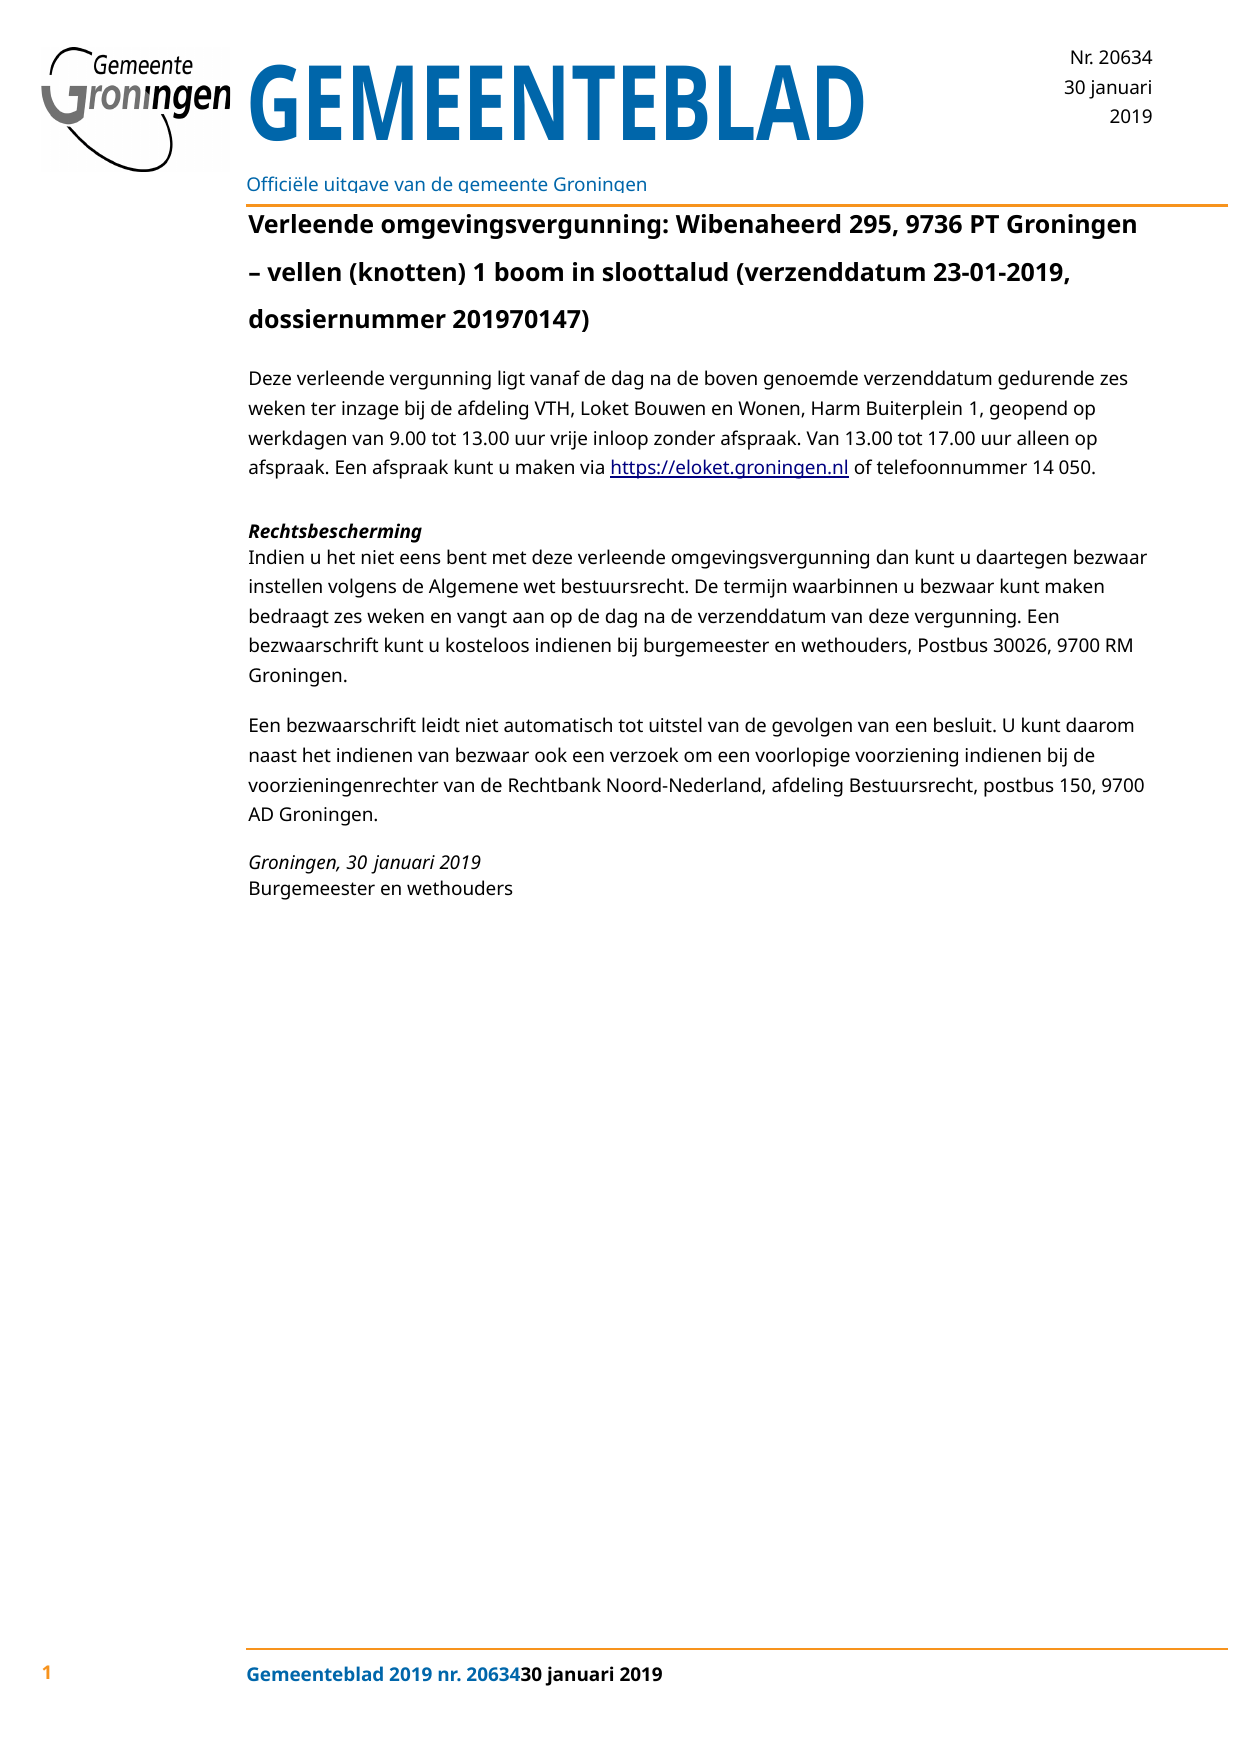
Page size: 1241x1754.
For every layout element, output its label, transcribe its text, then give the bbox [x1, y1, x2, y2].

text Deze verleende vergunning ligt vanaf de dag na de boven genoemde verzenddatum gedurende zes weken ter inzage bij de afdeling VTH, Loket Bouwen en Wonen, Harm Buiterplein 1, geopend op werkdagen van 9.00 tot 13.00 uur vrije inloop zonder afspraak. Van 13.00 tot 17.00 uur alleen op afspraak. Een afspraak kunt u maken via https://eloket.groningen.nl of telefoonnummer 14 050. [248, 366, 1152, 480]
text Rechtsbescherming [248, 518, 1152, 544]
picture [41, 47, 231, 172]
text Een bezwaarschrift leidt niet automatisch tot uitstel van de gevolgen van een besluit. U kunt daarom naast het indienen van bezwaar ook een verzoek om een voorlopige voorziening indienen bij de voorzieningenrechter van de Rechtbank Noord-Nederland, afdeling Bestuursrecht, postbus 150, 9700 AD Groningen. [248, 713, 1152, 827]
text Burgemeester en wethouders [248, 875, 1152, 901]
text Groningen, 30 januari 2019 [248, 849, 1152, 875]
text Verleende omgevingsvergunning: Wibenaheerd 295, 9736 PT Groningen – vellen (knotten) 1 boom in sloottalud (verzenddatum 23-01-2019, dossiernummer 201970147) [248, 207, 1152, 336]
text Indien u het niet eens bent met deze verleende omgevingsvergunning dan kunt u daartegen bezwaar instellen volgens de Algemene wet bestuursrecht. De termijn waarbinnen u bezwaar kunt maken bedraagt zes weken en vangt aan op de dag na de verzenddatum van deze vergunning. Een bezwaarschrift kunt u kosteloos indienen bij burgemeester en wethouders, Postbus 30026, 9700 RM Groningen. [248, 544, 1152, 688]
